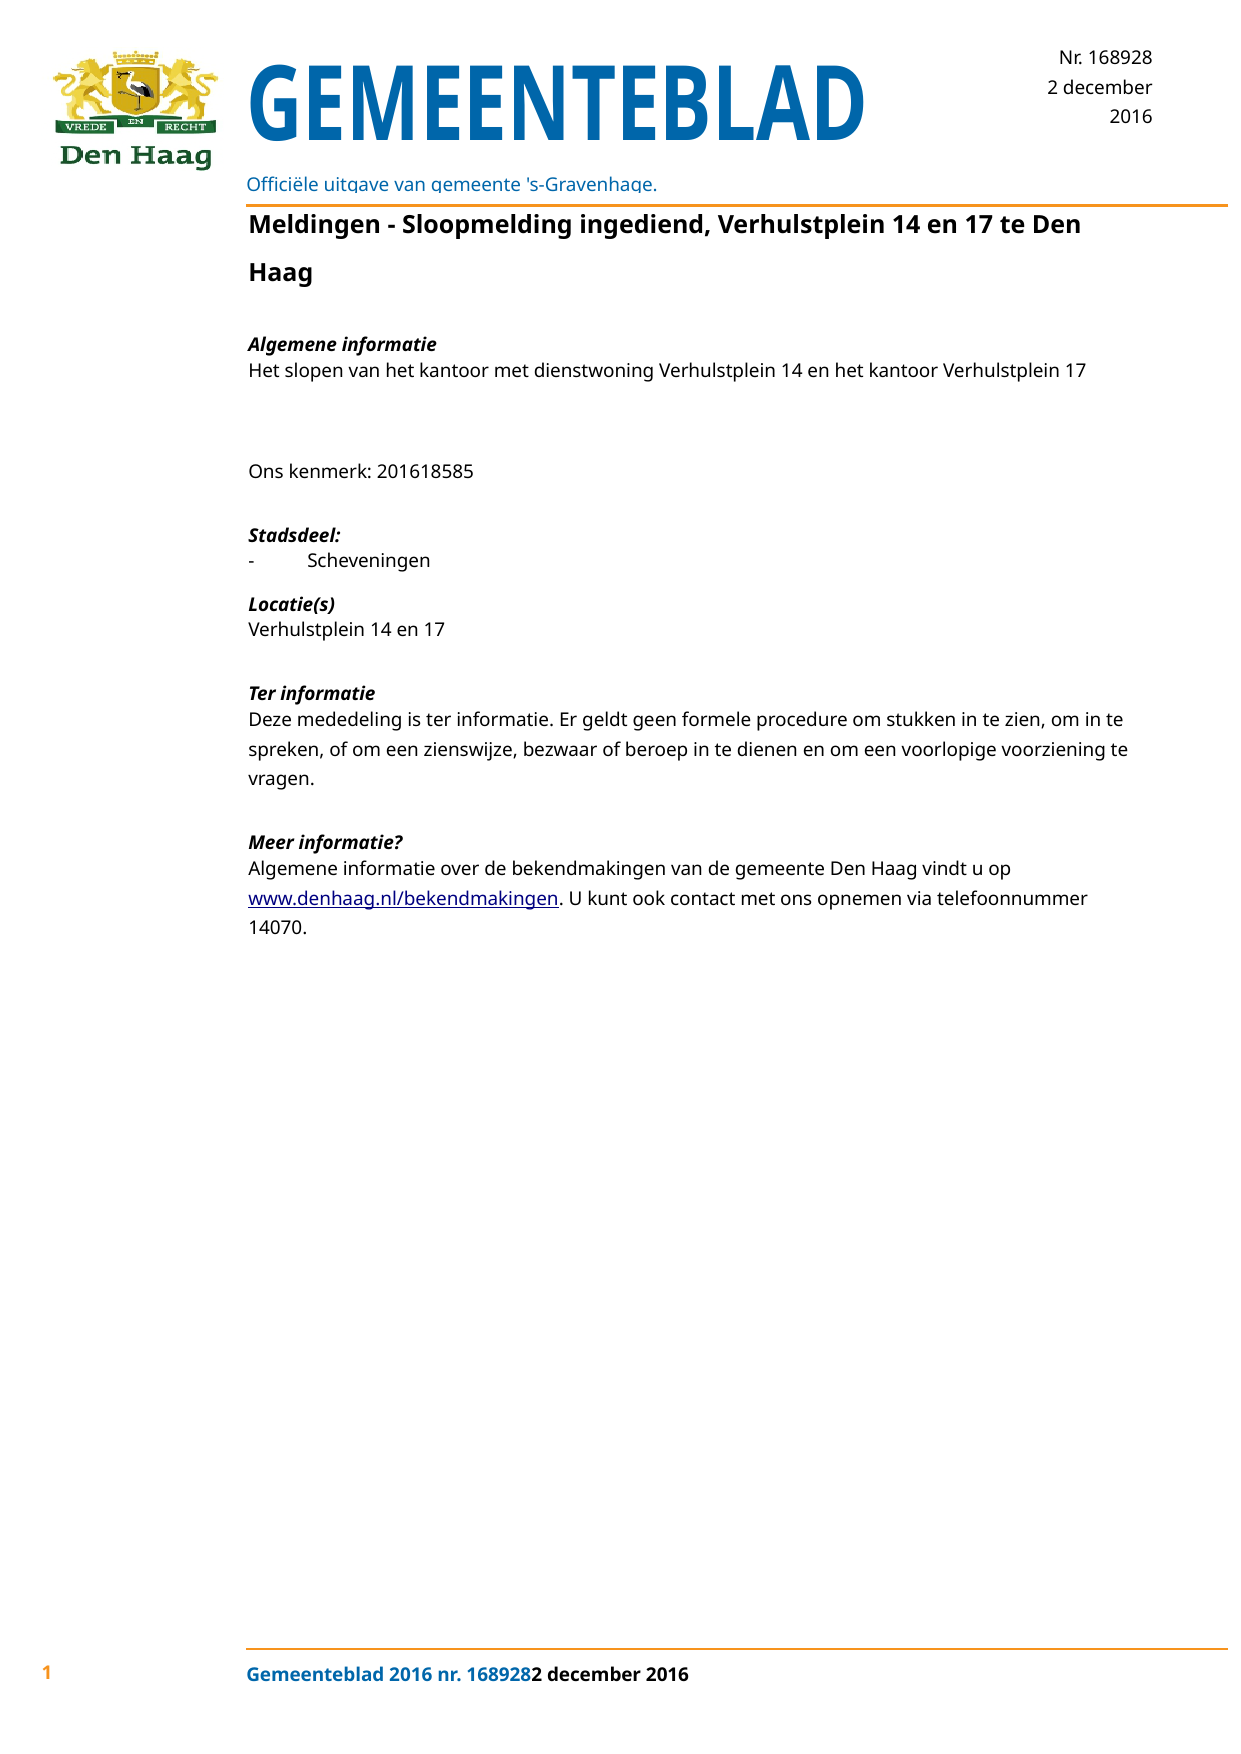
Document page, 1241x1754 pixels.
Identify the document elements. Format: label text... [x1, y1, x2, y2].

text Het slopen van het kantoor met dienstwoning Verhulstplein 14 en het kantoor Verhulstplein 17 [248, 357, 1152, 383]
picture [41, 47, 231, 172]
text Verhulstplein 14 en 17 [248, 617, 1152, 642]
text Stadsdeel: [248, 522, 1152, 548]
text Meer informatie? [248, 829, 1152, 855]
text Algemene informatie over de bekendmakingen van de gemeente Den Haag vindt u op www.denhaag.nl/bekendmakingen. U kunt ook contact met ons opnemen via telefoonnummer 14070. [248, 855, 1152, 940]
text Deze mededeling is ter informatie. Er geldt geen formele procedure om stukken in te zien, om in te spreken, of om een zienswijze, bezwaar of beroep in te dienen en om een voorlopige voorziening te vragen. [248, 706, 1152, 791]
text Meldingen - Sloopmelding ingediend, Verhulstplein 14 en 17 te Den Haag [248, 207, 1152, 288]
text Ter informatie [248, 681, 1152, 706]
text Locatie(s) [248, 591, 1152, 617]
text Ons kenmerk: 201618585 [248, 458, 1152, 484]
text Algemene informatie [248, 331, 1152, 357]
list Scheveningen [248, 548, 1152, 573]
